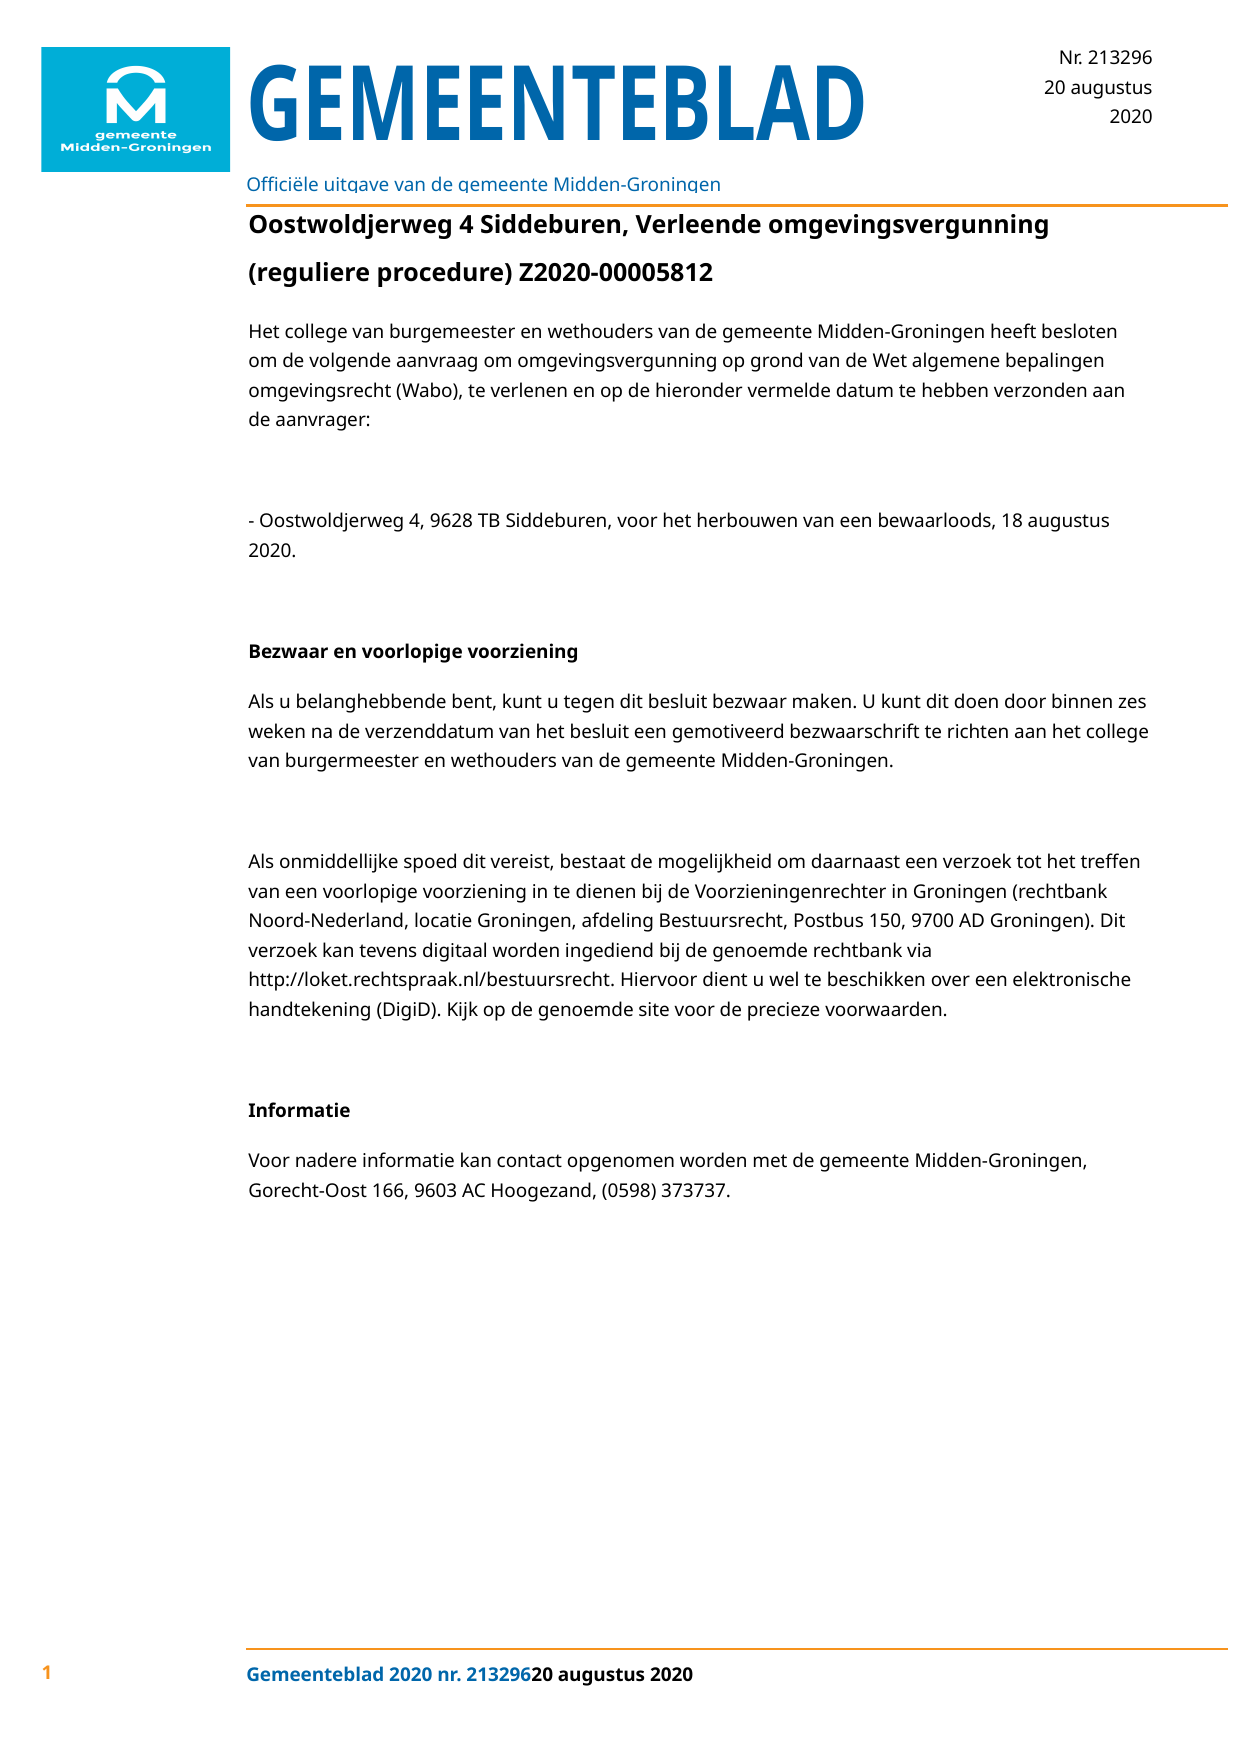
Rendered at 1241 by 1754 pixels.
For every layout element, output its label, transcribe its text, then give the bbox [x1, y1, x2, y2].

text Als u belanghebbende bent, kunt u tegen dit besluit bezwaar maken. U kunt dit doen door binnen zes weken na de verzenddatum van het besluit een gemotiveerd bezwaarschrift te richten aan het college van burgermeester en wethouders van de gemeente Midden-Groningen. [248, 688, 1152, 773]
text - Oostwoldjerweg 4, 9628 TB Siddeburen, voor het herbouwen van een bewaarloods, 18 augustus 2020. [248, 507, 1152, 563]
text Informatie [248, 1097, 1152, 1123]
text Bezwaar en voorlopige voorziening [248, 638, 1152, 664]
text Oostwoldjerweg 4 Siddeburen, Verleende omgevingsvergunning (reguliere procedure) Z2020-00005812 [248, 207, 1152, 288]
picture [184, 146, 190, 153]
text Als onmiddellijke spoed dit vereist, bestaat de mogelijkheid om daarnaast een verzoek tot het treffen van een voorlopige voorziening in te dienen bij de Voorzieningenrechter in Groningen (rechtbank Noord-Nederland, locatie Groningen, afdeling Bestuursrecht, Postbus 150, 9700 AD Groningen). Dit verzoek kan tevens digitaal worden ingediend bij de genoemde rechtbank via http://loket.rechtspraak.nl/bestuursrecht. Hiervoor dient u wel te beschikken over een elektronische handtekening (DigiD). Kijk op de genoemde site voor de precieze voorwaarden. [248, 848, 1152, 1022]
picture [108, 66, 164, 82]
picture [107, 89, 165, 122]
text Voor nadere informatie kan contact opgenomen worden met de gemeente Midden-Groningen, Gorecht-Oost 166, 9603 AC Hoogezand, (0598) 373737. [248, 1147, 1152, 1203]
text Het college van burgemeester en wethouders van de gemeente Midden-Groningen heeft besloten om de volgende aanvraag om omgevingsvergunning op grond van de Wet algemene bepalingen omgevingsrecht (Wabo), te verlenen en op de hieronder vermelde datum te hebben verzonden aan de aanvrager: [248, 318, 1152, 432]
